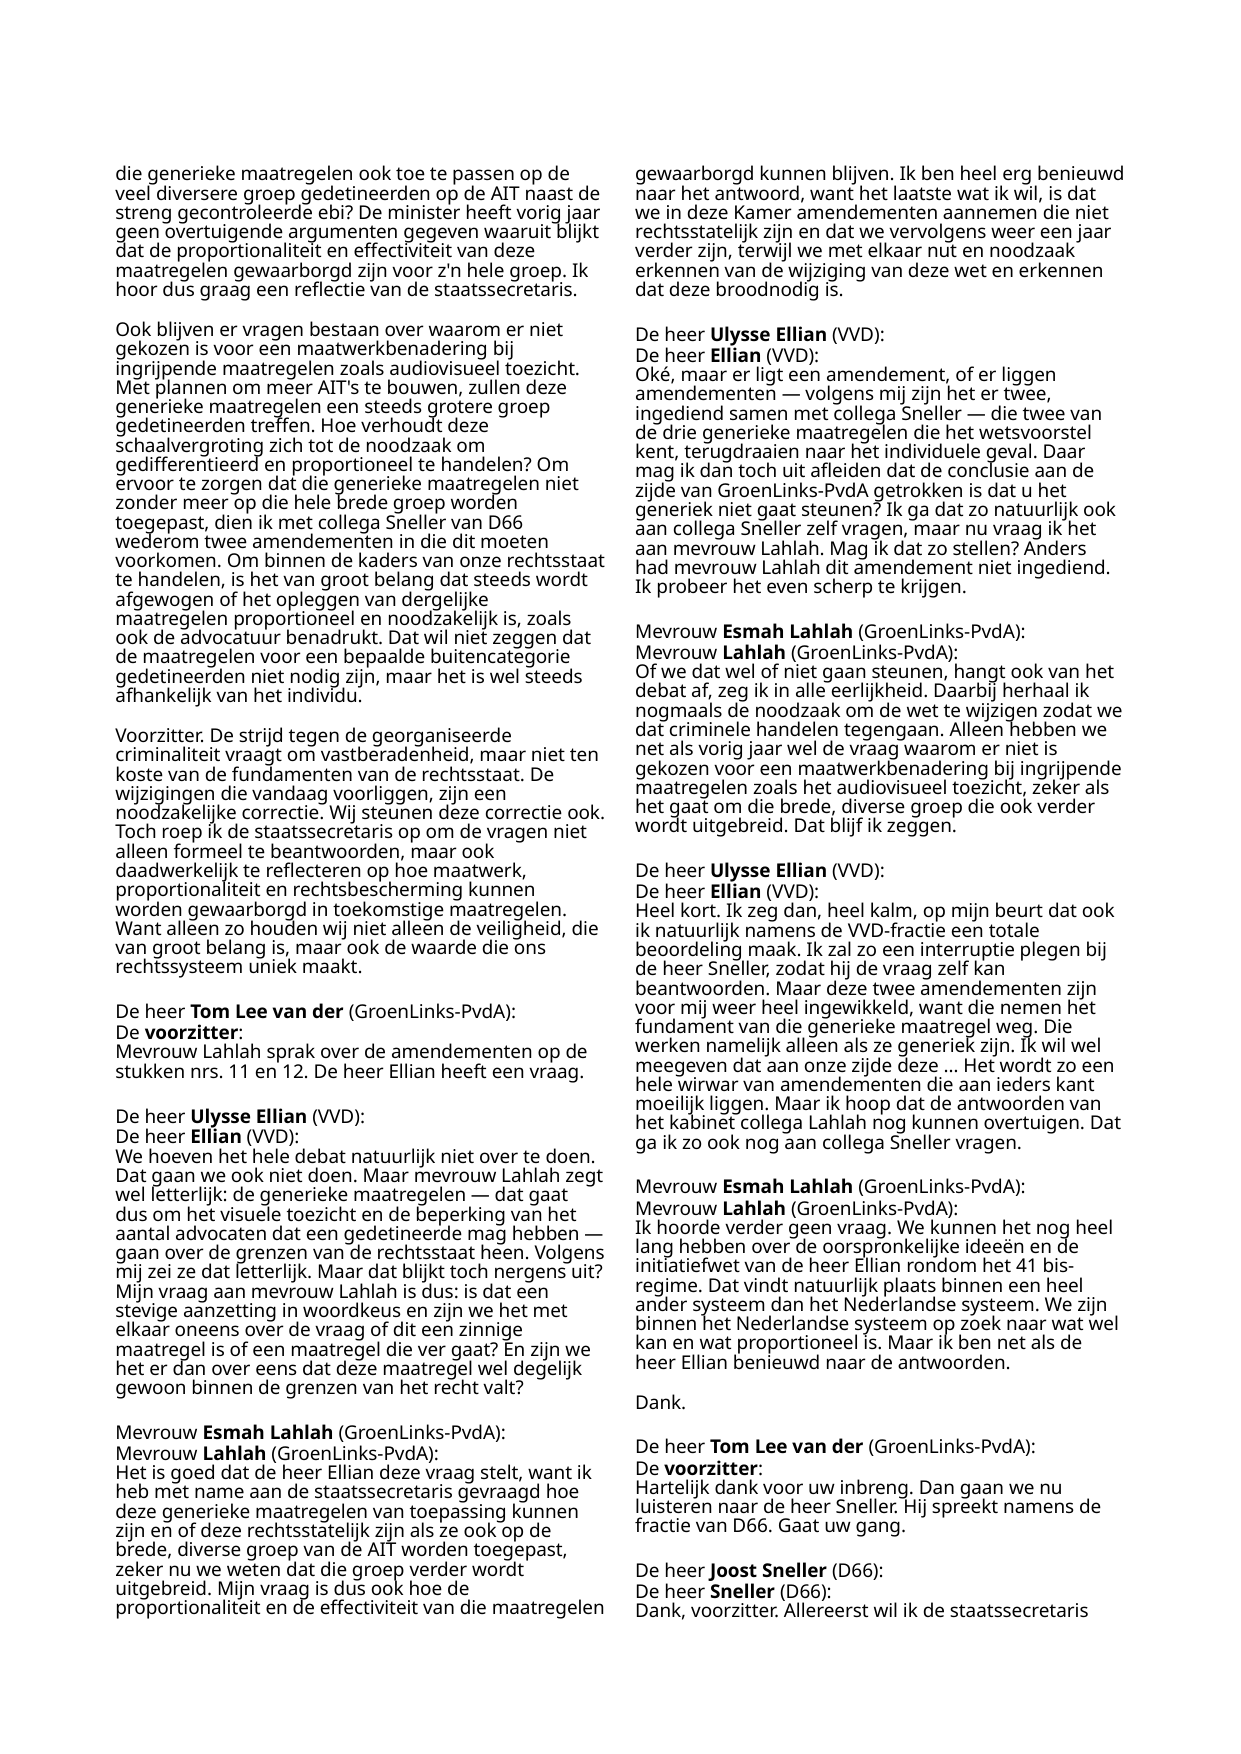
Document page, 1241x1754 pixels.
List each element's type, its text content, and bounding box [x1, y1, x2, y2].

text die generieke maatregelen ook toe te passen op de veel diversere groep gedetineerden op de AIT naast de streng gecontroleerde ebi? De minister heeft vorig jaar geen overtuigende argumenten gegeven waaruit blijkt dat de proportionaliteit en effectiviteit van deze maatregelen gewaarborgd zijn voor z'n hele groep. Ik hoor dus graag een reflectie van de staatssecretaris. [115, 165, 605, 300]
text De voorzitter: [635, 1459, 1125, 1479]
text Mevrouw Esmah Lahlah (GroenLinks-PvdA): [115, 1419, 605, 1445]
text Hartelijk dank voor uw inbreng. Dan gaan we nu luisteren naar de heer Sneller. Hij spreekt namens de fractie van D66. Gaat uw gang. [635, 1479, 1125, 1537]
text De heer Ulysse Ellian (VVD): [635, 321, 1125, 347]
text De heer Ulysse Ellian (VVD): [635, 857, 1125, 883]
text Oké, maar er ligt een amendement, of er liggen amendementen — volgens mij zijn het er twee, ingediend samen met collega Sneller — die twee van de drie generieke maatregelen die het wetsvoorstel kent, terugdraaien naar het individuele geval. Daar mag ik dan toch uit afleiden dat de conclusie aan de zijde van GroenLinks-PvdA getrokken is dat u het generiek niet gaat steunen? Ik ga dat zo natuurlijk ook aan collega Sneller zelf vragen, maar nu vraag ik het aan mevrouw Lahlah. Mag ik dat zo stellen? Anders had mevrouw Lahlah dit amendement niet ingediend. Ik probeer het even scherp te krijgen. [635, 366, 1125, 597]
text Het is goed dat de heer Ellian deze vraag stelt, want ik heb met name aan de staatssecretaris gevraagd hoe deze generieke maatregelen van toepassing kunnen zijn en of deze rechtsstatelijk zijn als ze ook op de brede, diverse groep van de AIT worden toegepast, zeker nu we weten dat die groep verder wordt uitgebreid. Mijn vraag is dus ook hoe de proportionaliteit en de effectiviteit van die maatregelen [115, 1464, 605, 1618]
text De heer Tom Lee van der (GroenLinks-PvdA): [635, 1434, 1125, 1459]
text Of we dat wel of niet gaan steunen, hangt ook van het debat af, zeg ik in alle eerlijkheid. Daarbij herhaal ik nogmaals de noodzaak om de wet te wijzigen zodat we dat criminele handelen tegengaan. Alleen hebben we net als vorig jaar wel de vraag waarom er niet is gekozen voor een maatwerkbenadering bij ingrijpende maatregelen zoals het audiovisueel toezicht, zeker als het gaat om die brede, diverse groep die ook verder wordt uitgebreid. Dat blijf ik zeggen. [635, 663, 1125, 837]
text Voorzitter. De strijd tegen de georganiseerde criminaliteit vraagt om vastberadenheid, maar niet ten koste van de fundamenten van de rechtsstaat. De wijzigingen die vandaag voorliggen, zijn een noodzakelijke correctie. Wij steunen deze correctie ook. Toch roep ik de staatssecretaris op om de vragen niet alleen formeel te beantwoorden, maar ook daadwerkelijk te reflecteren op hoe maatwerk, proportionaliteit en rechtsbescherming kunnen worden gewaarborgd in toekomstige maatregelen. Want alleen zo houden wij niet alleen de veiligheid, die van groot belang is, maar ook de waarde die ons rechtssysteem uniek maakt. [115, 727, 605, 978]
text Ik hoorde verder geen vraag. We kunnen het nog heel lang hebben over de oorspronkelijke ideeën en de initiatiefwet van de heer Ellian rondom het 41 bis-regime. Dat vindt natuurlijk plaats binnen een heel ander systeem dan het Nederlandse systeem. We zijn binnen het Nederlandse systeem op zoek naar wat wel kan en wat proportioneel is. Maar ik ben net als de heer Ellian benieuwd naar de antwoorden. [635, 1219, 1125, 1373]
text De heer Sneller (D66): [635, 1583, 1125, 1602]
text Dank. [635, 1394, 1125, 1413]
text De voorzitter: [115, 1024, 605, 1043]
text De heer Ellian (VVD): [115, 1128, 605, 1148]
text De heer Ellian (VVD): [635, 347, 1125, 366]
text De heer Ulysse Ellian (VVD): [115, 1103, 605, 1128]
text De heer Joost Sneller (D66): [635, 1557, 1125, 1583]
text Dank, voorzitter. Allereerst wil ik de staatssecretaris [635, 1602, 1125, 1622]
text De heer Tom Lee van der (GroenLinks-PvdA): [115, 998, 605, 1024]
text gewaarborgd kunnen blijven. Ik ben heel erg benieuwd naar het antwoord, want het laatste wat ik wil, is dat we in deze Kamer amendementen aannemen die niet rechtsstatelijk zijn en dat we vervolgens weer een jaar verder zijn, terwijl we met elkaar nut en noodzaak erkennen van de wijziging van deze wet en erkennen dat deze broodnodig is. [635, 165, 1125, 300]
text De heer Ellian (VVD): [635, 883, 1125, 902]
text Mevrouw Lahlah (GroenLinks-PvdA): [635, 1199, 1125, 1219]
text Mevrouw Lahlah sprak over de amendementen op de stukken nrs. 11 en 12. De heer Ellian heeft een vraag. [115, 1043, 605, 1082]
text Mevrouw Esmah Lahlah (GroenLinks-PvdA): [635, 1174, 1125, 1199]
text Ook blijven er vragen bestaan over waarom er niet gekozen is voor een maatwerkbenadering bij ingrijpende maatregelen zoals audiovisueel toezicht. Met plannen om meer AIT's te bouwen, zullen deze generieke maatregelen een steeds grotere groep gedetineerden treffen. Hoe verhoudt deze schaalvergroting zich tot de noodzaak om gedifferentieerd en proportioneel te handelen? Om ervoor te zorgen dat die generieke maatregelen niet zonder meer op die hele brede groep worden toegepast, dien ik met collega Sneller van D66 wederom twee amendementen in die dit moeten voorkomen. Om binnen de kaders van onze rechtsstaat te handelen, is het van groot belang dat steeds wordt afgewogen of het opleggen van dergelijke maatregelen proportioneel en noodzakelijk is, zoals ook de advocatuur benadrukt. Dat wil niet zeggen dat de maatregelen voor een bepaalde buitencategorie gedetineerden niet nodig zijn, maar het is wel steeds afhankelijk van het individu. [115, 321, 605, 706]
text Mevrouw Lahlah (GroenLinks-PvdA): [635, 644, 1125, 663]
text Mevrouw Esmah Lahlah (GroenLinks-PvdA): [635, 618, 1125, 644]
text We hoeven het hele debat natuurlijk niet over te doen. Dat gaan we ook niet doen. Maar mevrouw Lahlah zegt wel letterlijk: de generieke maatregelen — dat gaat dus om het visuele toezicht en de beperking van het aantal advocaten dat een gedetineerde mag hebben — gaan over de grenzen van de rechtsstaat heen. Volgens mij zei ze dat letterlijk. Maar dat blijkt toch nergens uit? Mijn vraag aan mevrouw Lahlah is dus: is dat een stevige aanzetting in woordkeus en zijn we het met elkaar oneens over de vraag of dit een zinnige maatregel is of een maatregel die ver gaat? En zijn we het er dan over eens dat deze maatregel wel degelijk gewoon binnen de grenzen van het recht valt? [115, 1148, 605, 1398]
text Heel kort. Ik zeg dan, heel kalm, op mijn beurt dat ook ik natuurlijk namens de VVD-fractie een totale beoordeling maak. Ik zal zo een interruptie plegen bij de heer Sneller, zodat hij de vraag zelf kan beantwoorden. Maar deze twee amendementen zijn voor mij weer heel ingewikkeld, want die nemen het fundament van die generieke maatregel weg. Die werken namelijk alleen als ze generiek zijn. Ik wil wel meegeven dat aan onze zijde deze … Het wordt zo een hele wirwar van amendementen die aan ieders kant moeilijk liggen. Maar ik hoop dat de antwoorden van het kabinet collega Lahlah nog kunnen overtuigen. Dat ga ik zo ook nog aan collega Sneller vragen. [635, 902, 1125, 1153]
text Mevrouw Lahlah (GroenLinks-PvdA): [115, 1445, 605, 1464]
